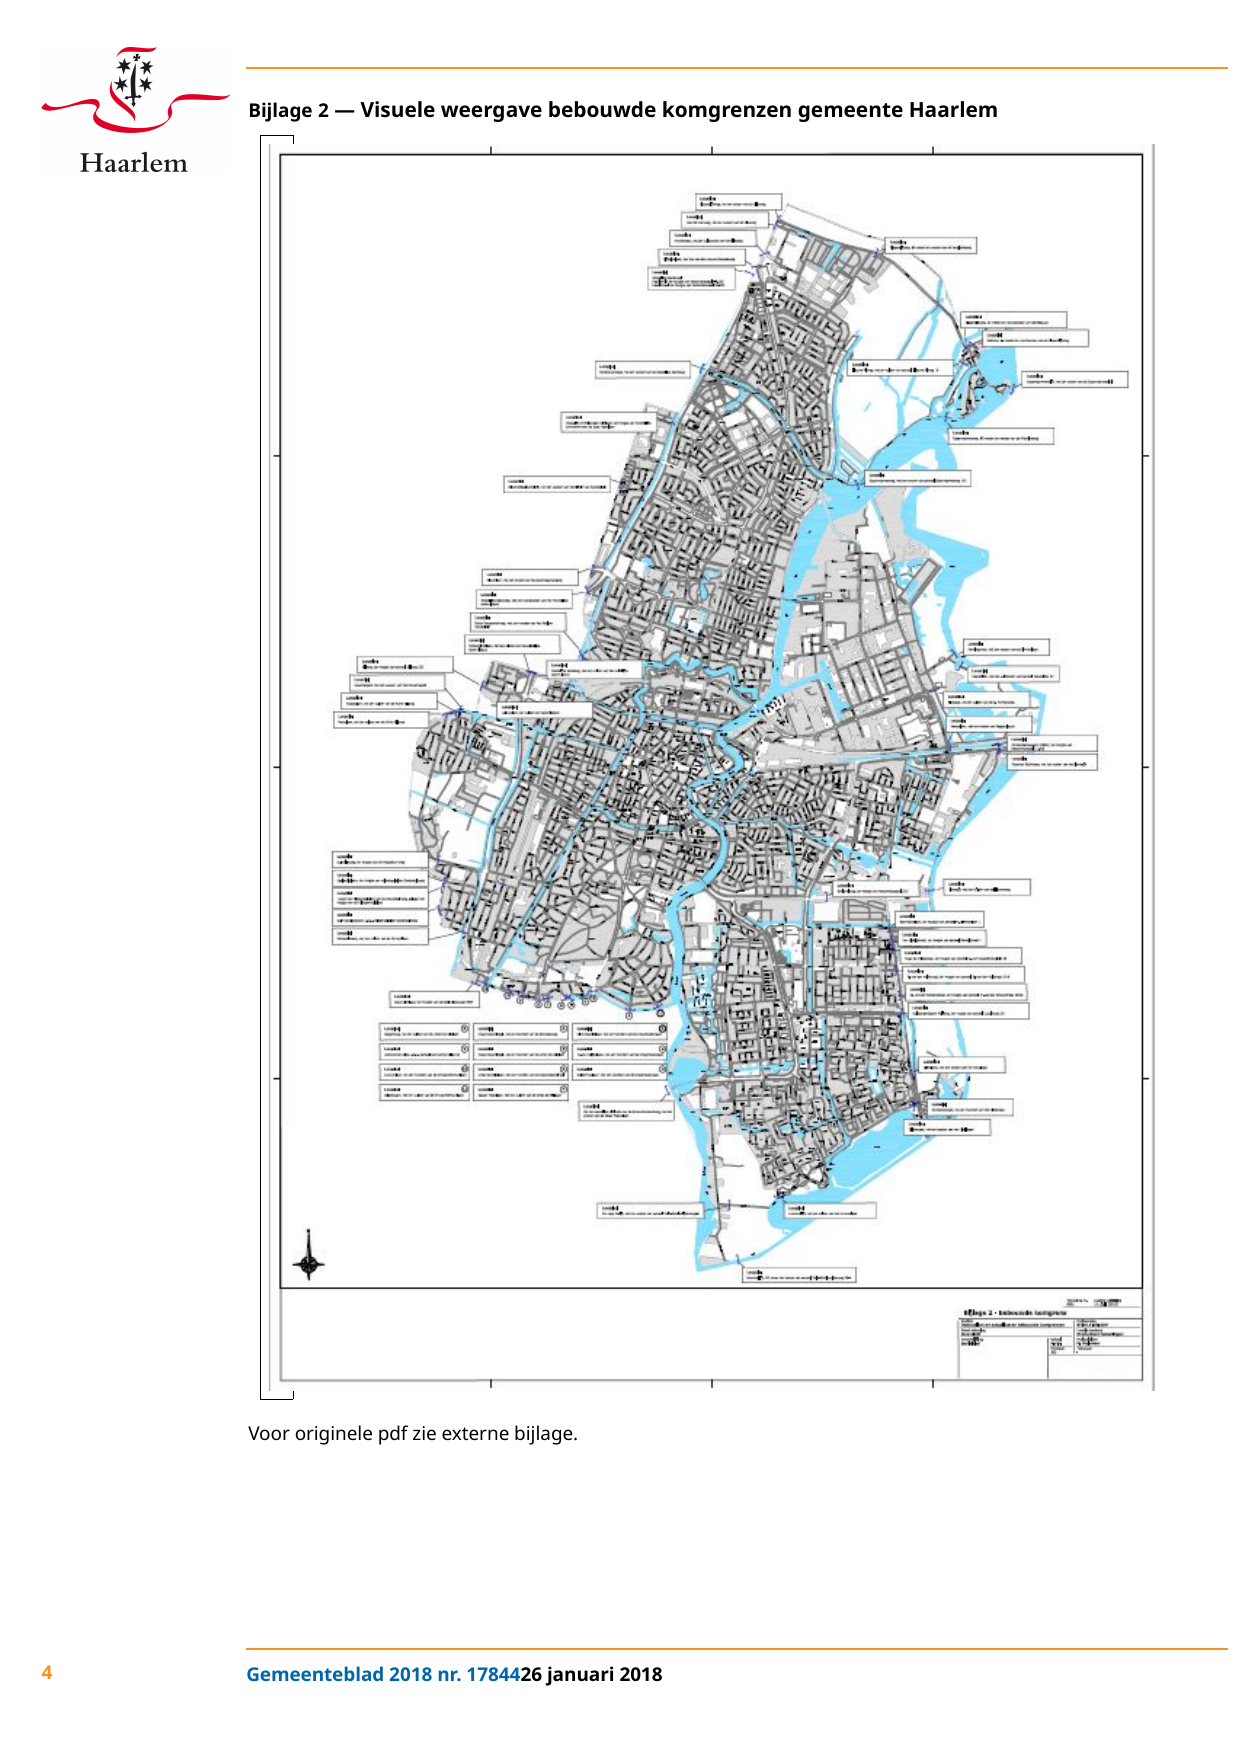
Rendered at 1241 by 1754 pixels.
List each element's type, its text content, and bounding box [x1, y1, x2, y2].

text Bijlage 2 — Visuele weergave bebouwde komgrenzen gemeente Haarlem [248, 95, 1152, 123]
picture [41, 47, 231, 172]
text Voor originele pdf zie externe bijlage. [248, 1421, 1152, 1446]
picture [268, 144, 1155, 1391]
